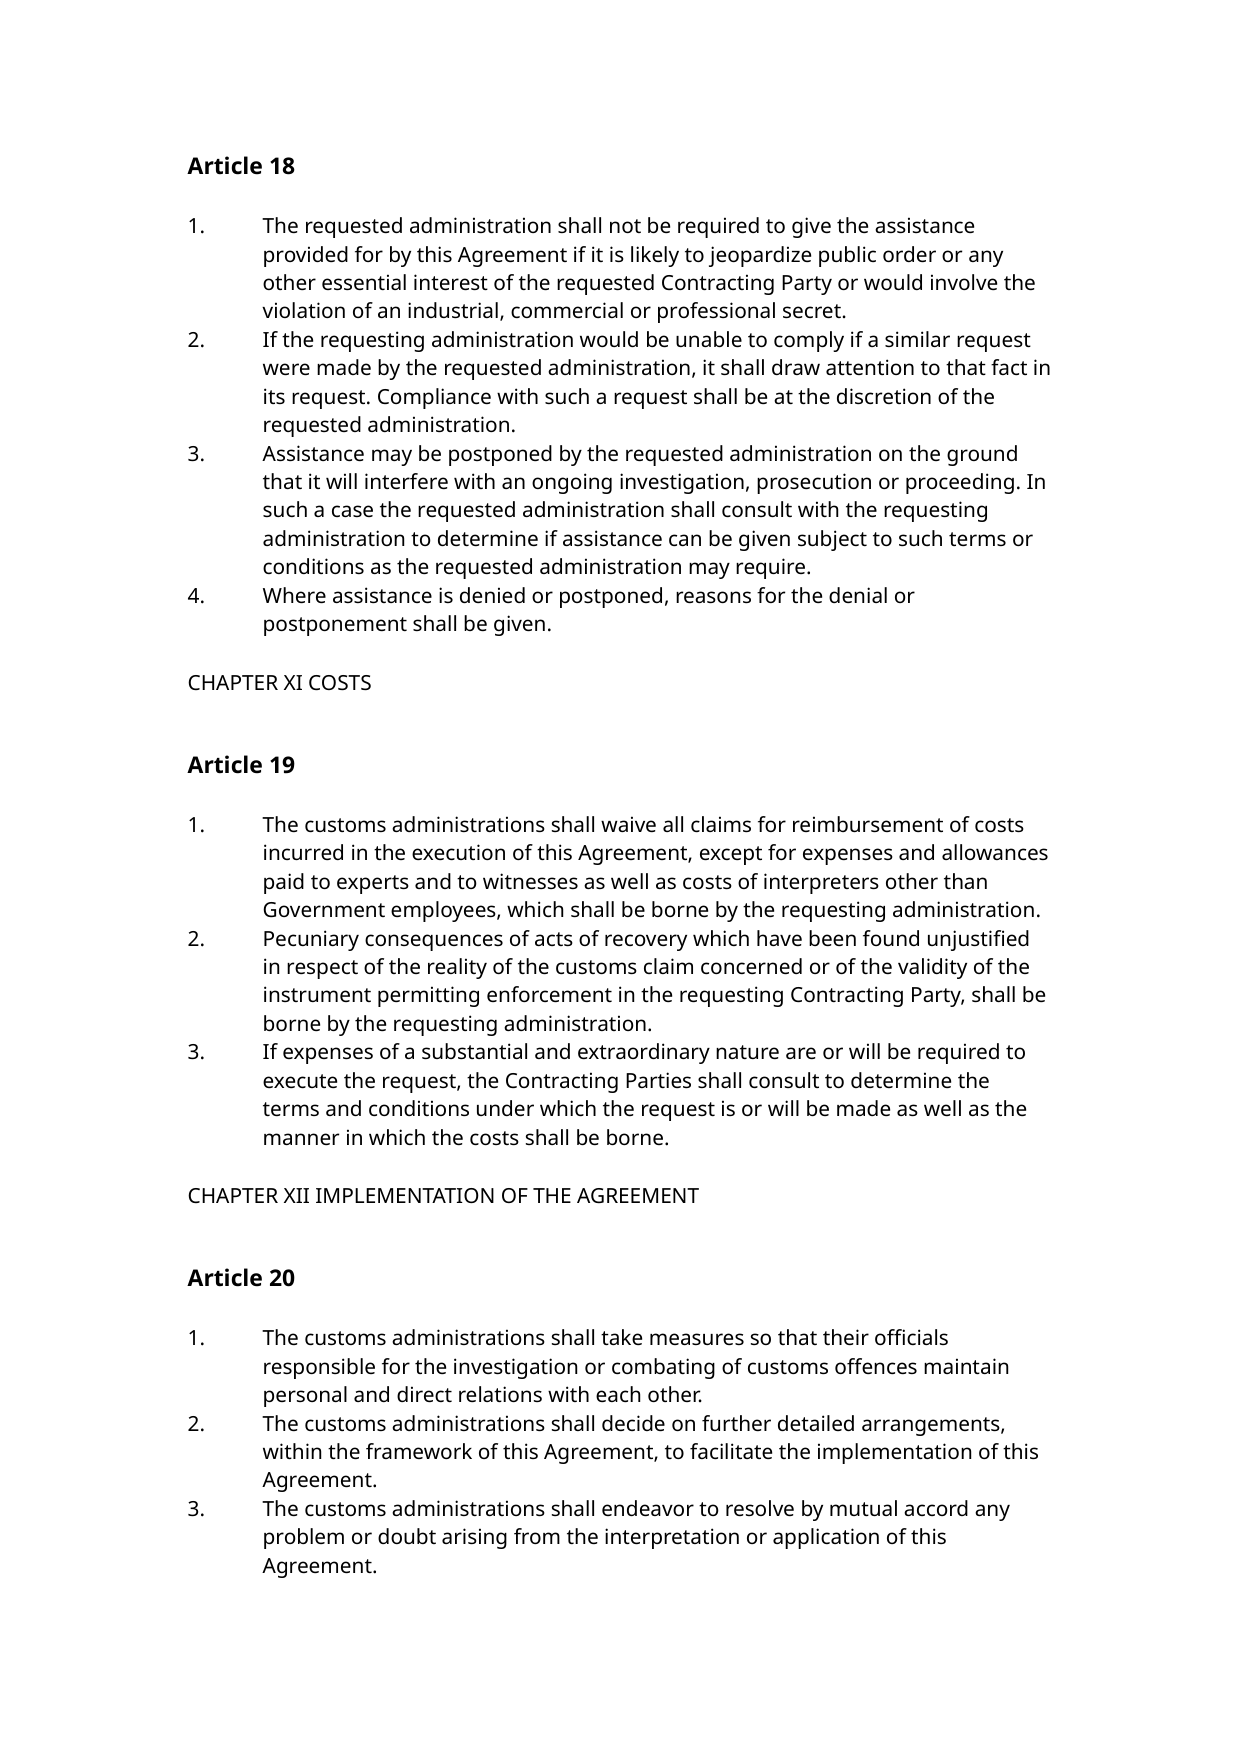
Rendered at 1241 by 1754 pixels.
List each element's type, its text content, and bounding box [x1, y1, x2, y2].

subtitle CHAPTER XI COSTS [187, 668, 1053, 696]
subtitle CHAPTER XII IMPLEMENTATION OF THE AGREEMENT [187, 1181, 1053, 1210]
subtitle Article 19 [187, 749, 1053, 780]
list Pecuniary consequences of acts of recovery which have been found unjustified in respect of the reality of the customs claim concerned or of the validity of the instrument permitting enforcement in the requesting Contracting Party, shall be borne by the requesting administration. [187, 924, 1053, 1037]
list The customs administrations shall decide on further detailed arrangements, within the framework of this Agreement, to facilitate the implementation of this Agreement. [187, 1409, 1053, 1494]
list The requested administration shall not be required to give the assistance provided for by this Agreement if it is likely to jeopardize public order or any other essential interest of the requested Contracting Party or would involve the violation of an industrial, commercial or professional secret. [187, 211, 1053, 325]
list The customs administrations shall endeavor to resolve by mutual accord any problem or doubt arising from the interpretation or application of this Agreement. [187, 1494, 1053, 1579]
list If the requesting administration would be unable to comply if a similar request were made by the requested administration, it shall draw attention to that fact in its request. Compliance with such a request shall be at the discretion of the requested administration. [187, 325, 1053, 439]
list The customs administrations shall take measures so that their officials responsible for the investigation or combating of customs offences maintain personal and direct relations with each other. [187, 1323, 1053, 1409]
list If expenses of a substantial and extraordinary nature are or will be required to execute the request, the Contracting Parties shall consult to determine the terms and conditions under which the request is or will be made as well as the manner in which the costs shall be borne. [187, 1037, 1053, 1151]
list Where assistance is denied or postponed, reasons for the denial or postponement shall be given. [187, 581, 1053, 638]
subtitle Article 20 [187, 1262, 1053, 1293]
subtitle Article 18 [187, 150, 1053, 181]
list Assistance may be postponed by the requested administration on the ground that it will interfere with an ongoing investigation, prosecution or proceeding. In such a case the requested administration shall consult with the requesting administration to determine if assistance can be given subject to such terms or conditions as the requested administration may require. [187, 439, 1053, 581]
list The customs administrations shall waive all claims for reimbursement of costs incurred in the execution of this Agreement, except for expenses and allowances paid to experts and to witnesses as well as costs of interpreters other than Government employees, which shall be borne by the requesting administration. [187, 810, 1053, 924]
